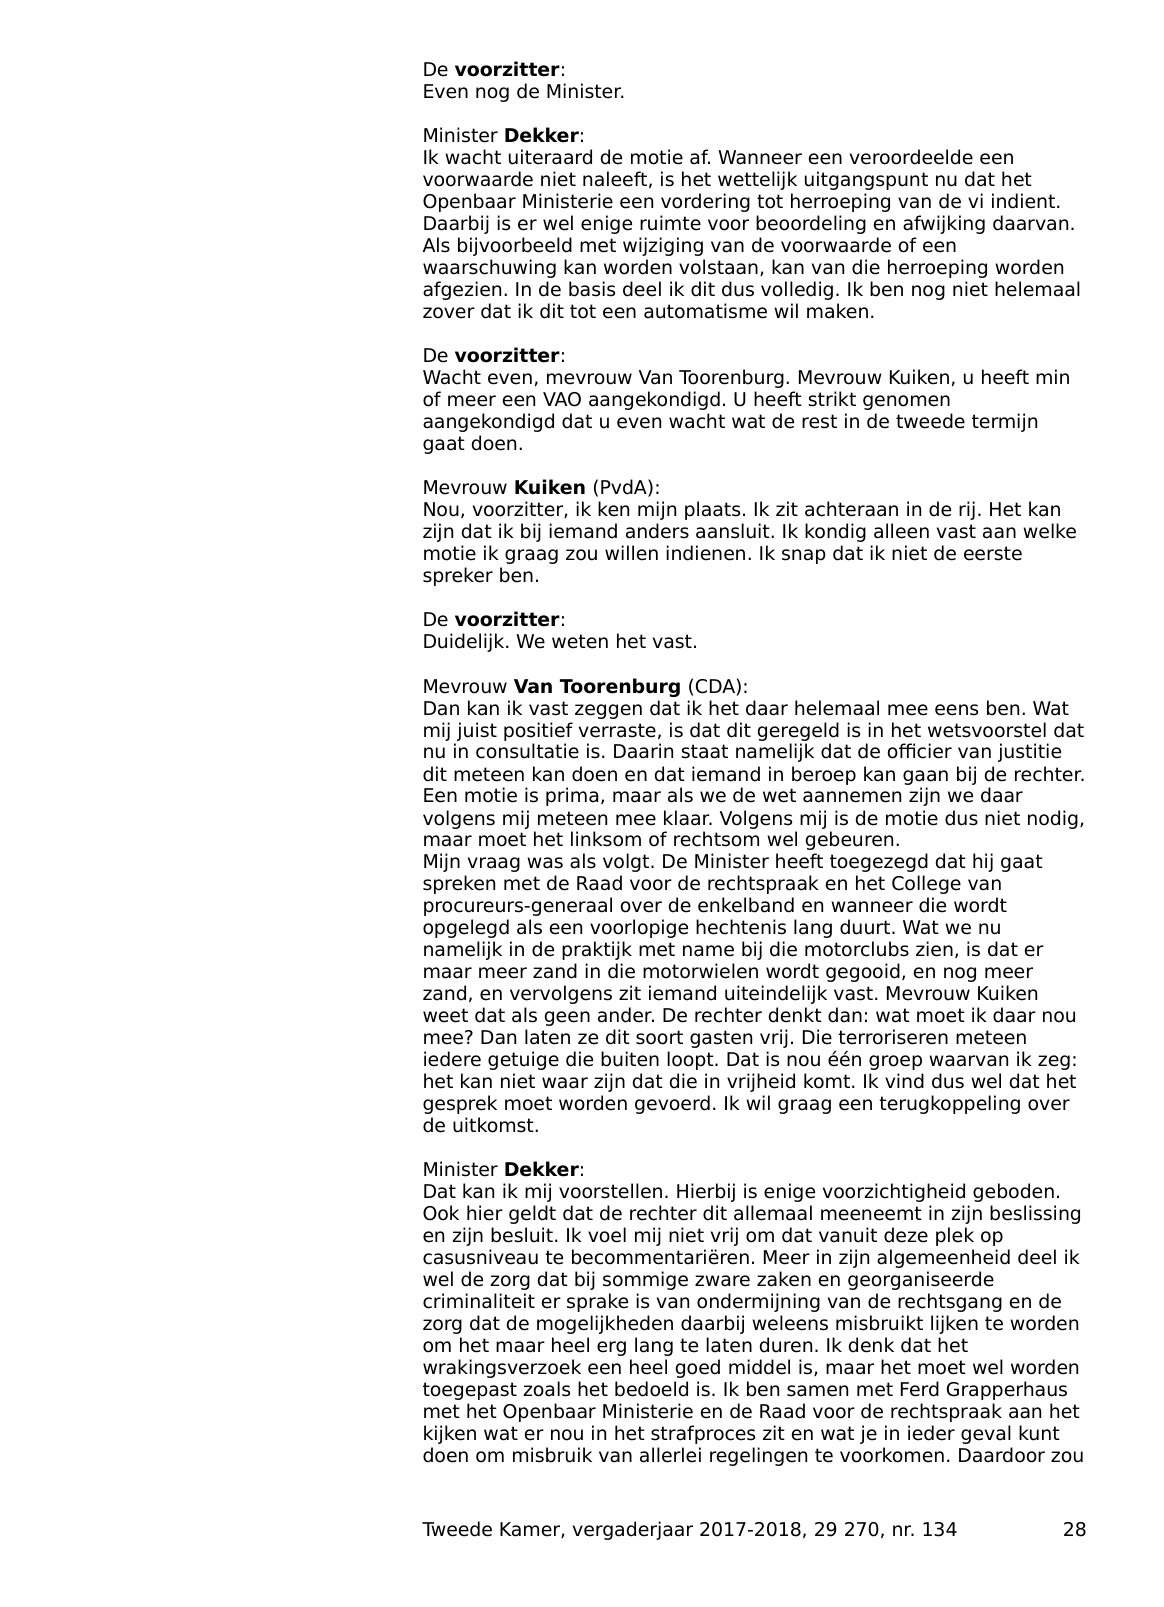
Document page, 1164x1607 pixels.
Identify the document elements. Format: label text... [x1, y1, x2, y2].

text Mijn vraag was als volgt. De Minister heeft toegezegd dat hij gaat spreken met de Raad voor de rechtspraak en het College van procureurs-generaal over de enkelband en wanneer die wordt opgelegd als een voorlopige hechtenis lang duurt. Wat we nu namelijk in de praktijk met name bij die motorclubs zien, is dat er maar meer zand in die motorwielen wordt gegooid, en nog meer zand, en vervolgens zit iemand uiteindelijk vast. Mevrouw Kuiken weet dat als geen ander. De rechter denkt dan: wat moet ik daar nou mee? Dan laten ze dit soort gasten vrij. Die terroriseren meteen iedere getuige die buiten loopt. Dat is nou één groep waarvan ik zeg: het kan niet waar zijn dat die in vrijheid komt. Ik vind dus wel dat het gesprek moet worden gevoerd. Ik wil graag een terugkoppeling over de uitkomst. [422, 851, 1087, 1137]
text De voorzitter: [422, 609, 1087, 631]
text Nou, voorzitter, ik ken mijn plaats. Ik zit achteraan in de rij. Het kan zijn dat ik bij iemand anders aansluit. Ik kondig alleen vast aan welke motie ik graag zou willen indienen. Ik snap dat ik niet de eerste spreker ben. [422, 499, 1087, 587]
text De voorzitter: [422, 59, 1087, 81]
text Dat kan ik mij voorstellen. Hierbij is enige voorzichtigheid geboden. Ook hier geldt dat de rechter dit allemaal meeneemt in zijn beslissing en zijn besluit. Ik voel mij niet vrij om dat vanuit deze plek op casusniveau te becommentariëren. Meer in zijn algemeenheid deel ik wel de zorg dat bij sommige zware zaken en georganiseerde criminaliteit er sprake is van ondermijning van de rechtsgang en de zorg dat de mogelijkheden daarbij weleens misbruikt lijken te worden om het maar heel erg lang te laten duren. Ik denk dat het wrakingsverzoek een heel goed middel is, maar het moet wel worden toegepast zoals het bedoeld is. Ik ben samen met Ferd Grapperhaus met het Openbaar Ministerie en de Raad voor de rechtspraak aan het kijken wat er nou in het strafproces zit en wat je in ieder geval kunt doen om misbruik van allerlei regelingen te voorkomen. Daardoor zou [422, 1181, 1087, 1467]
text Ik wacht uiteraard de motie af. Wanneer een veroordeelde een voorwaarde niet naleeft, is het wettelijk uitgangspunt nu dat het Openbaar Ministerie een vordering tot herroeping van de vi indient. Daarbij is er wel enige ruimte voor beoordeling en afwijking daarvan. Als bijvoorbeeld met wijziging van de voorwaarde of een waarschuwing kan worden volstaan, kan van die herroeping worden afgezien. In de basis deel ik dit dus volledig. Ik ben nog niet helemaal zover dat ik dit tot een automatisme wil maken. [422, 147, 1087, 323]
text Wacht even, mevrouw Van Toorenburg. Mevrouw Kuiken, u heeft min of meer een VAO aangekondigd. U heeft strikt genomen aangekondigd dat u even wacht wat de rest in de tweede termijn gaat doen. [422, 367, 1087, 455]
text Mevrouw Van Toorenburg (CDA): [422, 676, 1087, 697]
text Dan kan ik vast zeggen dat ik het daar helemaal mee eens ben. Wat mij juist positief verraste, is dat dit geregeld is in het wetsvoorstel dat nu in consultatie is. Daarin staat namelijk dat de officier van justitie dit meteen kan doen en dat iemand in beroep kan gaan bij de rechter. Een motie is prima, maar als we de wet aannemen zijn we daar volgens mij meteen mee klaar. Volgens mij is de motie dus niet nodig, maar moet het linksom of rechtsom wel gebeuren. [422, 697, 1087, 851]
text Duidelijk. We weten het vast. [422, 631, 1087, 653]
text Even nog de Minister. [422, 81, 1087, 103]
text Mevrouw Kuiken (PvdA): [422, 477, 1087, 499]
text De voorzitter: [422, 345, 1087, 367]
text Minister Dekker: [422, 125, 1087, 147]
text Minister Dekker: [422, 1159, 1087, 1181]
